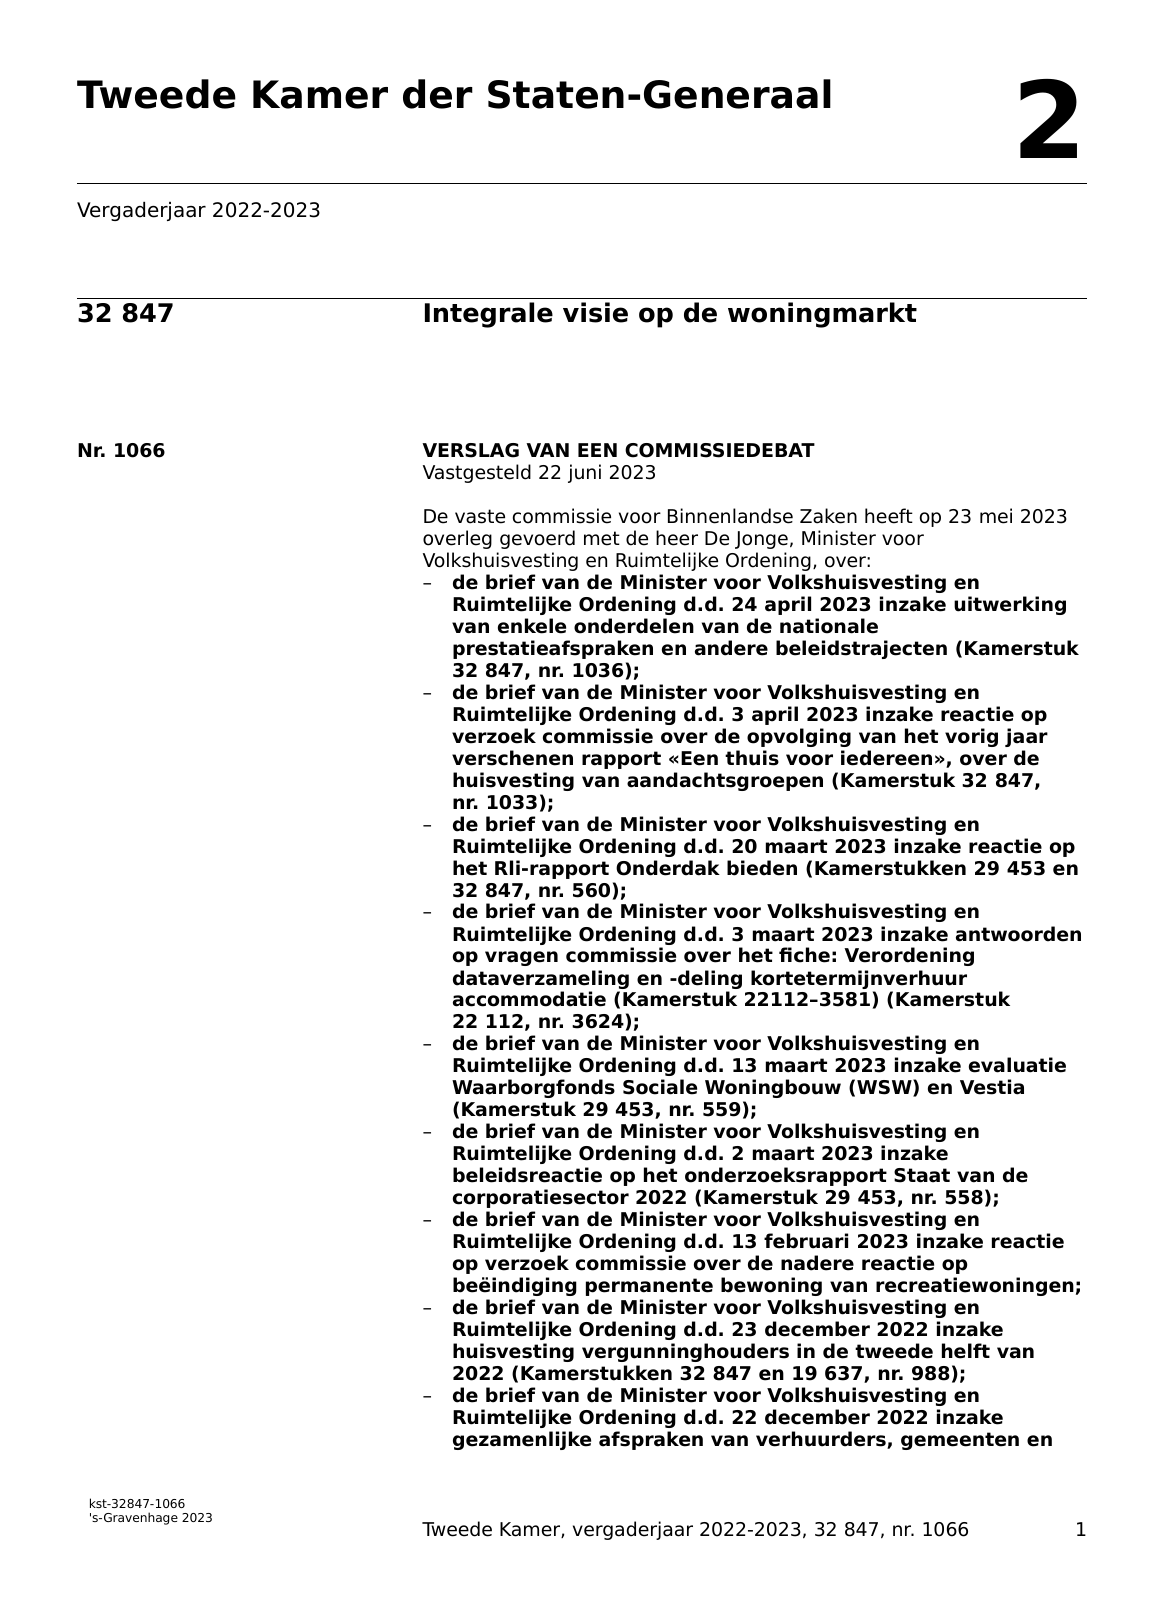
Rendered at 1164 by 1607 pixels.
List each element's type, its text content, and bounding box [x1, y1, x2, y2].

text – de brief van de Minister voor Volkshuisvesting en Ruimtelijke Ordening d.d. 22 december 2022 inzake gezamenlijke afspraken van verhuurders, gemeenten en [422, 1385, 1087, 1451]
text Vastgesteld 22 juni 2023 [422, 462, 1087, 484]
text – de brief van de Minister voor Volkshuisvesting en Ruimtelijke Ordening d.d. 3 maart 2023 inzake antwoorden op vragen commissie over het fiche: Verordening dataverzameling en -deling kortetermijnverhuur accommodatie (Kamerstuk 22112–3581) (Kamerstuk 22 112, nr. 3624); [422, 901, 1087, 1033]
table_header 2 [886, 59, 1087, 183]
text – de brief van de Minister voor Volkshuisvesting en Ruimtelijke Ordening d.d. 13 februari 2023 inzake reactie op verzoek commissie over de nadere reactie op beëindiging permanente bewoning van recreatiewoningen; [422, 1209, 1087, 1297]
table_cell Vergaderjaar 2022-2023 [77, 184, 1087, 298]
text – de brief van de Minister voor Volkshuisvesting en Ruimtelijke Ordening d.d. 24 april 2023 inzake uitwerking van enkele onderdelen van de nationale prestatieafspraken en andere beleidstrajecten (Kamerstuk 32 847, nr. 1036); [422, 572, 1087, 682]
text 's-Gravenhage 2023 [88, 1511, 323, 1525]
subtitle Nr. 1066 VERSLAG VAN EEN COMMISSIEDEBAT [77, 440, 1087, 462]
text – de brief van de Minister voor Volkshuisvesting en Ruimtelijke Ordening d.d. 3 april 2023 inzake reactie op verzoek commissie over de opvolging van het vorig jaar verschenen rapport «Een thuis voor iedereen», over de huisvesting van aandachtsgroepen (Kamerstuk 32 847, nr. 1033); [422, 682, 1087, 813]
text – de brief van de Minister voor Volkshuisvesting en Ruimtelijke Ordening d.d. 20 maart 2023 inzake reactie op het Rli-rapport Onderdak bieden (Kamerstukken 29 453 en 32 847, nr. 560); [422, 813, 1087, 901]
text – de brief van de Minister voor Volkshuisvesting en Ruimtelijke Ordening d.d. 13 maart 2023 inzake evaluatie Waarborgfonds Sociale Woningbouw (WSW) en Vestia (Kamerstuk 29 453, nr. 559); [422, 1033, 1087, 1121]
text De vaste commissie voor Binnenlandse Zaken heeft op 23 mei 2023 overleg gevoerd met de heer De Jonge, Minister voor Volkshuisvesting en Ruimtelijke Ordening, over: [422, 506, 1087, 572]
text – de brief van de Minister voor Volkshuisvesting en Ruimtelijke Ordening d.d. 23 december 2022 inzake huisvesting vergunninghouders in de tweede helft van 2022 (Kamerstukken 32 847 en 19 637, nr. 988); [422, 1297, 1087, 1385]
text – de brief van de Minister voor Volkshuisvesting en Ruimtelijke Ordening d.d. 2 maart 2023 inzake beleidsreactie op het onderzoeksrapport Staat van de corporatiesector 2022 (Kamerstuk 29 453, nr. 558); [422, 1121, 1087, 1209]
subtitle 32 847 Integrale visie op de woningmarkt [77, 299, 1087, 329]
table_header Tweede Kamer der Staten-Generaal [77, 59, 886, 183]
text kst-32847-1066 [88, 1497, 323, 1511]
